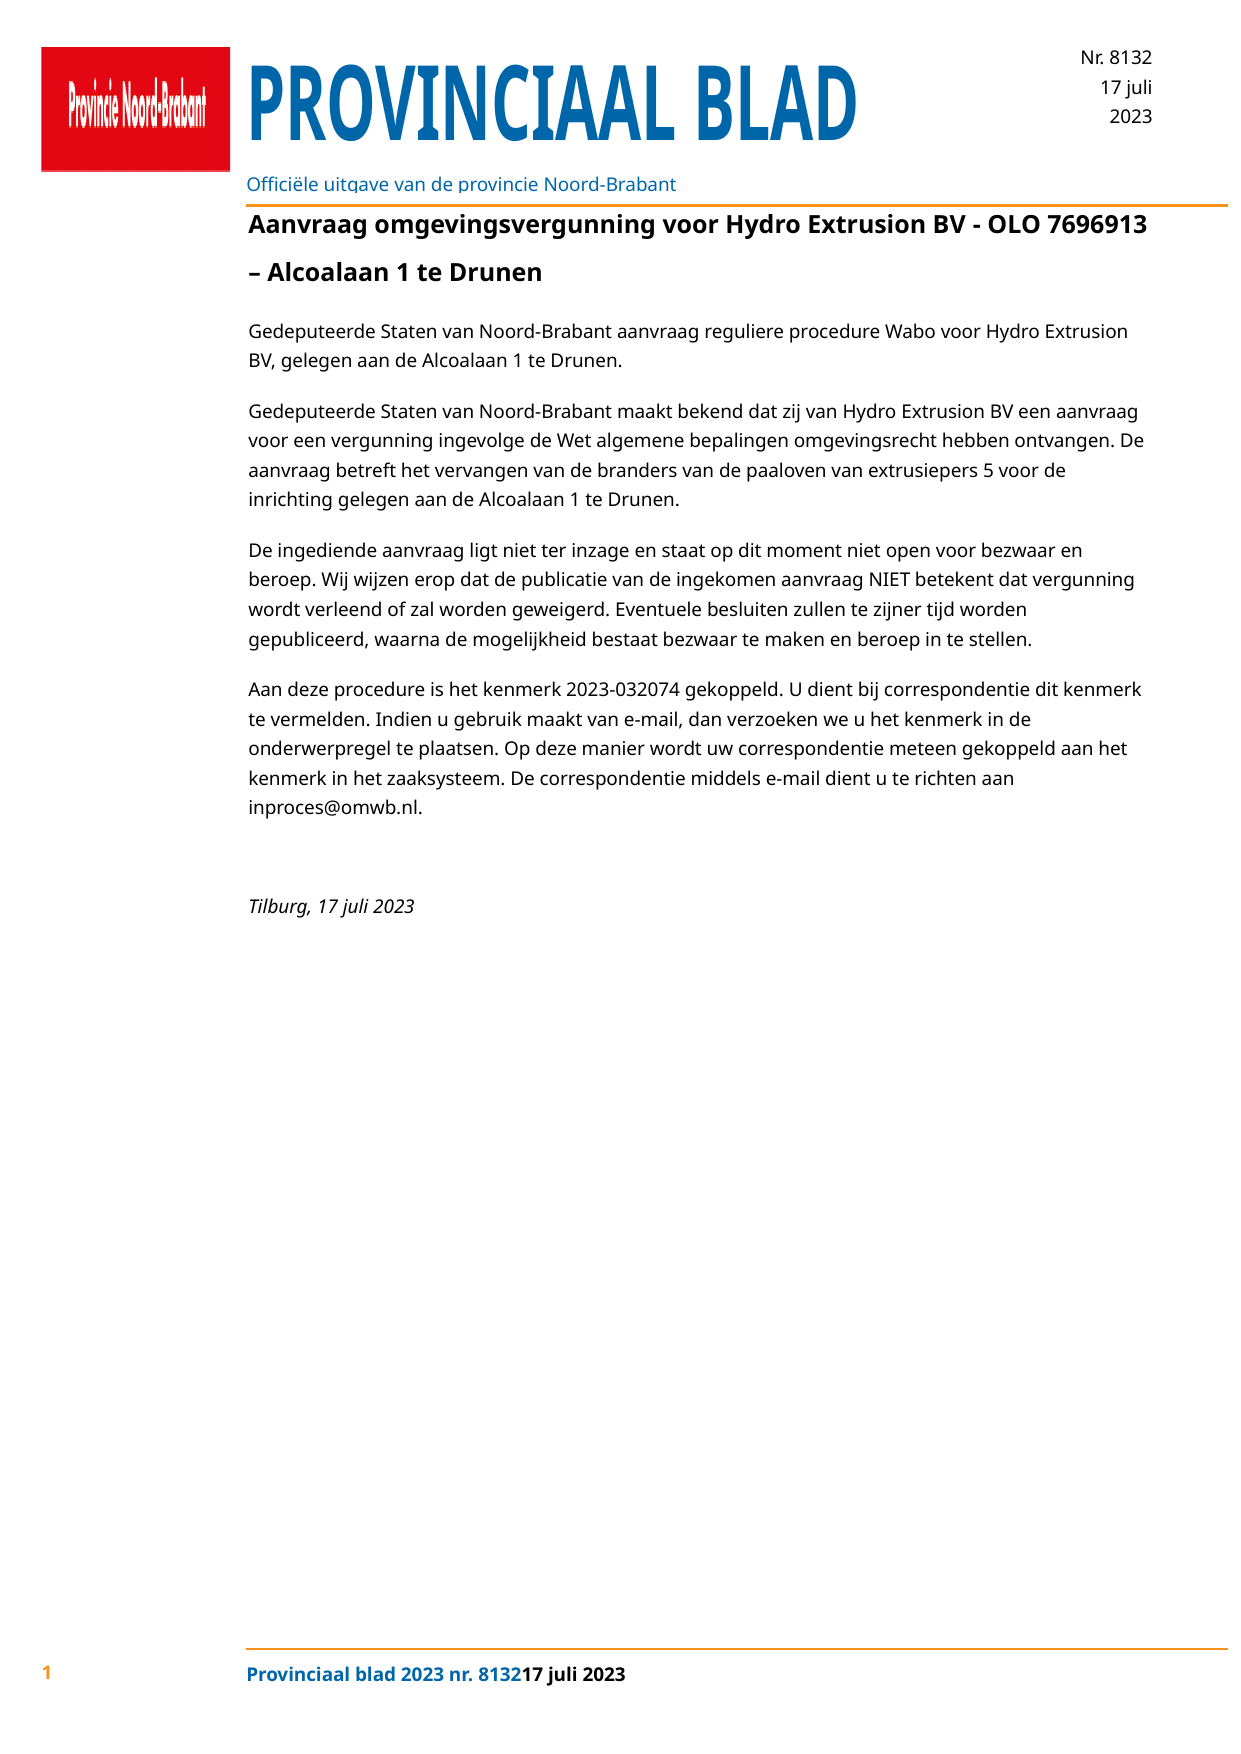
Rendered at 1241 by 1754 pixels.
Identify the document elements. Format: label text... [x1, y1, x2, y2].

text Aan deze procedure is het kenmerk 2023-032074 gekoppeld. U dient bij correspondentie dit kenmerk te vermelden. Indien u gebruik maakt van e-mail, dan verzoeken we u het kenmerk in de onderwerpregel te plaatsen. Op deze manier wordt uw correspondentie meteen gekoppeld aan het kenmerk in het zaaksysteem. De correspondentie middels e-mail dient u te richten aan inproces@omwb.nl. [248, 676, 1152, 820]
text De ingediende aanvraag ligt niet ter inzage en staat op dit moment niet open voor bezwaar en beroep. Wij wijzen erop dat de publicatie van de ingekomen aanvraag NIET betekent dat vergunning wordt verleend of zal worden geweigerd. Eventuele besluiten zullen te zijner tijd worden gepubliceerd, waarna de mogelijkheid bestaat bezwaar te maken en beroep in te stellen. [248, 537, 1152, 652]
text Aanvraag omgevingsvergunning voor Hydro Extrusion BV - OLO 7696913 – Alcoalaan 1 te Drunen [248, 207, 1152, 288]
text Gedeputeerde Staten van Noord-Brabant aanvraag reguliere procedure Wabo voor Hydro Extrusion BV, gelegen aan de Alcoalaan 1 te Drunen. [248, 318, 1152, 373]
text Gedeputeerde Staten van Noord-Brabant maakt bekend dat zij van Hydro Extrusion BV een aanvraag voor een vergunning ingevolge de Wet algemene bepalingen omgevingsrecht hebben ontvangen. De aanvraag betreft het vervangen van de branders van de paaloven van extrusiepers 5 voor de inrichting gelegen aan de Alcoalaan 1 te Drunen. [248, 398, 1152, 512]
picture [41, 47, 231, 172]
text Tilburg, 17 juli 2023 [248, 893, 1152, 918]
